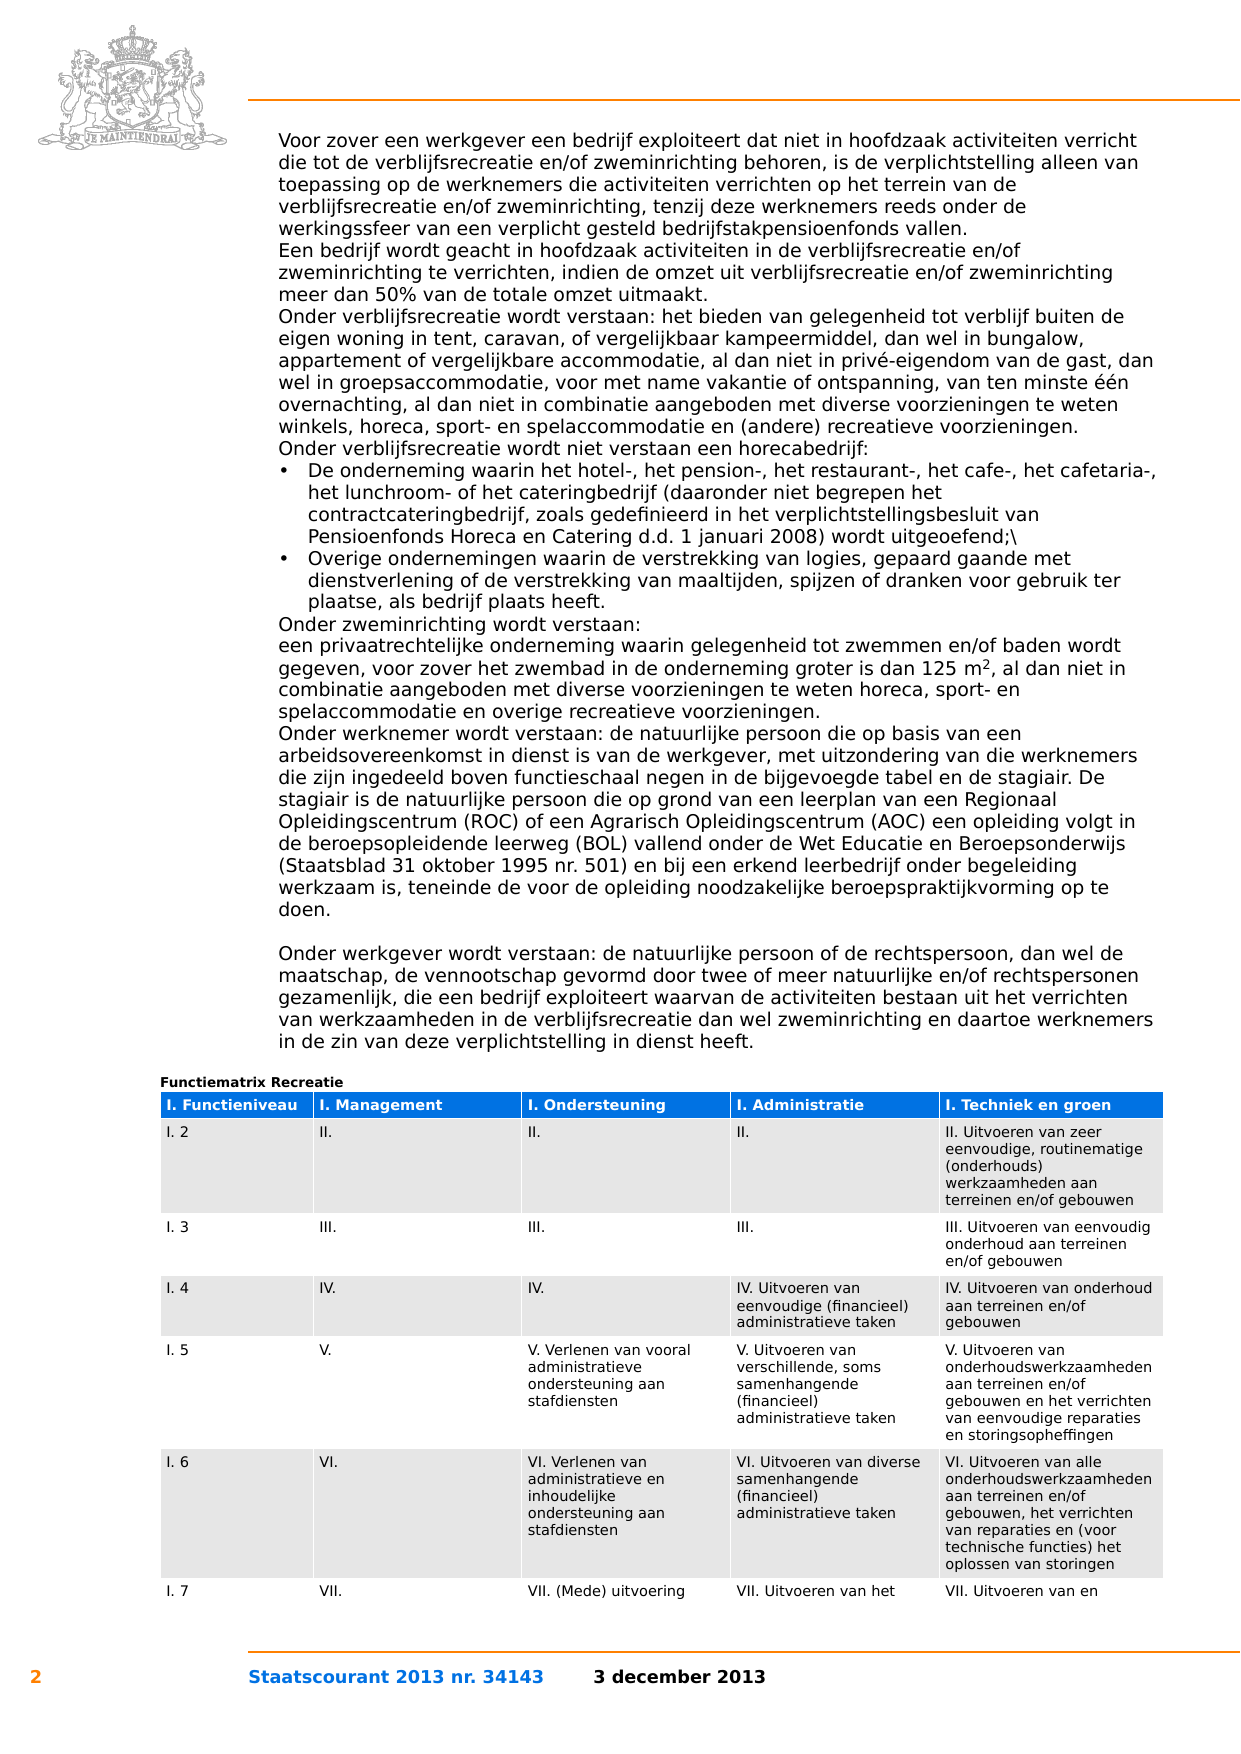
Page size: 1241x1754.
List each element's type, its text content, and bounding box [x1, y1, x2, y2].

table_cell I. Management [314, 1092, 521, 1118]
table_cell V. Uitvoeren van verschillende, soms samenhangende (financieel) administratieve taken [731, 1337, 939, 1448]
table_cell VII. [314, 1579, 521, 1605]
table_cell IV. Uitvoeren van eenvoudige (financieel) administratieve taken [731, 1276, 939, 1336]
table_cell II. Uitvoeren van zeer eenvoudige, routinematige (onderhouds) werkzaamheden aan terreinen en/of gebouwen [940, 1119, 1163, 1213]
table_cell I. 7 [161, 1579, 313, 1605]
table_cell VI. Verlenen van administratieve en inhoudelijke ondersteuning aan stafdiensten [522, 1449, 730, 1578]
table_cell I. Administratie [731, 1092, 939, 1118]
table_cell II. [522, 1119, 730, 1213]
table_cell V. Verlenen van vooral administratieve ondersteuning aan stafdiensten [522, 1337, 730, 1448]
table_cell III. [731, 1214, 939, 1275]
text Voor zover een werkgever een bedrijf exploiteert dat niet in hoofdzaak activiteiten verricht die tot de verblijfsrecreatie en/of zweminrichting behoren, is de verplichtstelling alleen van toepassing op de werknemers die activiteiten verrichten op het terrein van de verblijfsrecreatie en/of zweminrichting, tenzij deze werknemers reeds onder de werkingssfeer van een verplicht gesteld bedrijfstakpensioenfonds vallen. [278, 130, 1163, 240]
table_cell I. 4 [161, 1276, 313, 1336]
table_cell IV. [522, 1276, 730, 1336]
table_cell II. [731, 1119, 939, 1213]
table_cell III. Uitvoeren van eenvoudig onderhoud aan terreinen en/of gebouwen [940, 1214, 1163, 1275]
text een privaatrechtelijke onderneming waarin gelegenheid tot zwemmen en/of baden wordt gegeven, voor zover het zwembad in de onderneming groter is dan 125 m2, al dan niet in combinatie aangeboden met diverse voorzieningen te weten horeca, sport- en spelaccommodatie en overige recreatieve voorzieningen. [278, 635, 1163, 723]
table_cell I. Functieniveau [161, 1092, 313, 1118]
table_cell IV. [314, 1276, 521, 1336]
table_cell VI. Uitvoeren van diverse samenhangende (financieel) administratieve taken [731, 1449, 939, 1578]
table_header Functiematrix Recreatie [160, 1075, 1163, 1091]
table_cell I. Techniek en groen [940, 1092, 1163, 1118]
table_cell I. Ondersteuning [522, 1092, 730, 1118]
text • De onderneming waarin het hotel-, het pension-, het restaurant-, het cafe-, het cafetaria-, het lunchroom- of het cateringbedrijf (daaronder niet begrepen het contractcateringbedrijf, zoals gedefinieerd in het verplichtstellingsbesluit van Pensioenfonds Horeca en Catering d.d. 1 januari 2008) wordt uitgeoefend;\ [278, 459, 1163, 547]
table_cell VII. Uitvoeren van het [731, 1579, 939, 1605]
table_cell V. Uitvoeren van onderhoudswerkzaamheden aan terreinen en/of gebouwen en het verrichten van eenvoudige reparaties en storingsopheffingen [940, 1337, 1163, 1448]
picture [38, 25, 227, 150]
table_cell II. [314, 1119, 521, 1213]
table_cell I. 2 [161, 1119, 313, 1213]
text Onder verblijfsrecreatie wordt niet verstaan een horecabedrijf: [278, 438, 1163, 459]
text Onder verblijfsrecreatie wordt verstaan: het bieden van gelegenheid tot verblijf buiten de eigen woning in tent, caravan, of vergelijkbaar kampeermiddel, dan wel in bungalow, appartement of vergelijkbare accommodatie, al dan niet in privé-eigendom van de gast, dan wel in groepsaccommodatie, voor met name vakantie of ontspanning, van ten minste één overnachting, al dan niet in combinatie aangeboden met diverse voorzieningen te weten winkels, horeca, sport- en spelaccommodatie en (andere) recreatieve voorzieningen. [278, 306, 1163, 438]
table_cell VII. (Mede) uitvoering [522, 1579, 730, 1605]
table_cell III. [522, 1214, 730, 1275]
table_cell I. 3 [161, 1214, 313, 1275]
table_cell VI. [314, 1449, 521, 1578]
table_cell VI. Uitvoeren van alle onderhoudswerkzaamheden aan terreinen en/of gebouwen, het verrichten van reparaties en (voor technische functies) het oplossen van storingen [940, 1449, 1163, 1578]
text Onder werknemer wordt verstaan: de natuurlijke persoon die op basis van een arbeidsovereenkomst in dienst is van de werkgever, met uitzondering van die werknemers die zijn ingedeeld boven functieschaal negen in de bijgevoegde tabel en de stagiair. De stagiair is de natuurlijke persoon die op grond van een leerplan van een Regionaal Opleidingscentrum (ROC) of een Agrarisch Opleidingscentrum (AOC) een opleiding volgt in de beroepsopleidende leerweg (BOL) vallend onder de Wet Educatie en Beroepsonderwijs (Staatsblad 31 oktober 1995 nr. 501) en bij een erkend leerbedrijf onder begeleiding werkzaam is, teneinde de voor de opleiding noodzakelijke beroepspraktijkvorming op te doen. [278, 723, 1163, 921]
table_cell I. 6 [161, 1449, 313, 1578]
table_cell IV. Uitvoeren van onderhoud aan terreinen en/of gebouwen [940, 1276, 1163, 1336]
text • Overige ondernemingen waarin de verstrekking van logies, gepaard gaande met dienstverlening of de verstrekking van maaltijden, spijzen of dranken voor gebruik ter plaatse, als bedrijf plaats heeft. [278, 547, 1163, 613]
text Onder zweminrichting wordt verstaan: [278, 613, 1163, 635]
text Een bedrijf wordt geacht in hoofdzaak activiteiten in de verblijfsrecreatie en/of zweminrichting te verrichten, indien de omzet uit verblijfsrecreatie en/of zweminrichting meer dan 50% van de totale omzet uitmaakt. [278, 240, 1163, 306]
table_cell I. 5 [161, 1337, 313, 1448]
table_cell III. [314, 1214, 521, 1275]
table_cell V. [314, 1337, 521, 1448]
table_cell VII. Uitvoeren van en [940, 1579, 1163, 1605]
text Onder werkgever wordt verstaan: de natuurlijke persoon of de rechtspersoon, dan wel de maatschap, de vennootschap gevormd door twee of meer natuurlijke en/of rechtspersonen gezamenlijk, die een bedrijf exploiteert waarvan de activiteiten bestaan uit het verrichten van werkzaamheden in de verblijfsrecreatie dan wel zweminrichting en daartoe werknemers in de zin van deze verplichtstelling in dienst heeft. [278, 943, 1163, 1053]
